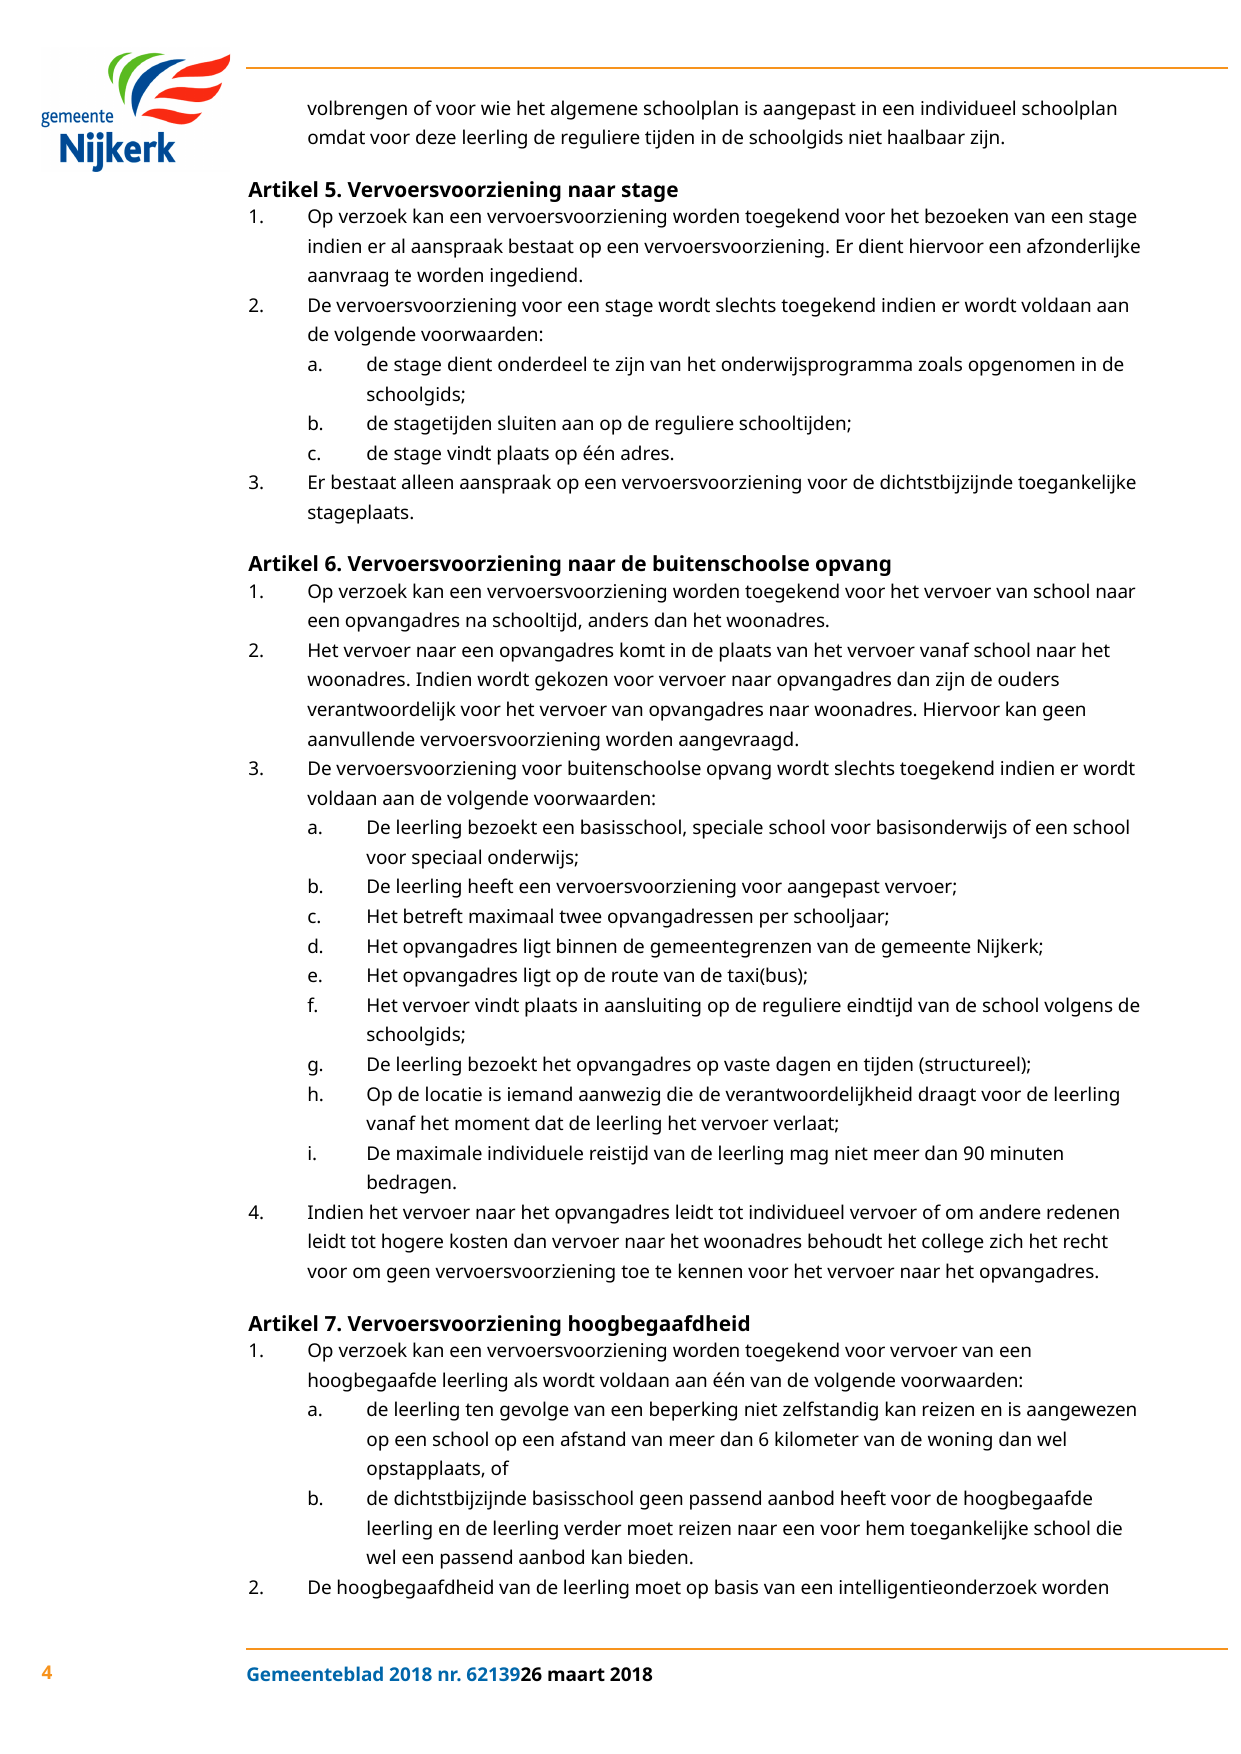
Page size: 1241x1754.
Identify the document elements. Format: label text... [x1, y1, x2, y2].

list De vervoersvoorziening voor buitenschoolse opvang wordt slechts toegekend indien er wordt voldaan aan de volgende voorwaarden: [248, 755, 1152, 811]
list De vervoersvoorziening voor een stage wordt slechts toegekend indien er wordt voldaan aan de volgende voorwaarden: [248, 292, 1152, 347]
text Artikel 7. Vervoersvoorziening hoogbegaafdheid [248, 1309, 1152, 1337]
list Er bestaat alleen aanspraak op een vervoersvoorziening voor de dichtstbijzijnde toegankelijke stageplaats. [248, 469, 1152, 525]
list Op verzoek kan een vervoersvoorziening worden toegekend voor vervoer van een hoogbegaafde leerling als wordt voldaan aan één van de volgende voorwaarden: [248, 1337, 1152, 1392]
list De leerling bezoekt het opvangadres op vaste dagen en tijden (structureel); [307, 1051, 1152, 1077]
list Het opvangadres ligt op de route van de taxi(bus); [307, 962, 1152, 988]
text Artikel 6. Vervoersvoorziening naar de buitenschoolse opvang [248, 549, 1152, 578]
picture [41, 47, 231, 172]
list volbrengen of voor wie het algemene schoolplan is aangepast in een individueel schoolplan omdat voor deze leerling de reguliere tijden in de schoolgids niet haalbaar zijn. [248, 95, 1152, 150]
list De maximale individuele reistijd van de leerling mag niet meer dan 90 minuten bedragen. [307, 1140, 1152, 1195]
list Indien het vervoer naar het opvangadres leidt tot individueel vervoer of om andere redenen leidt tot hogere kosten dan vervoer naar het woonadres behoudt het college zich het recht voor om geen vervoersvoorziening toe te kennen voor het vervoer naar het opvangadres. [248, 1199, 1152, 1284]
list de leerling ten gevolge van een beperking niet zelfstandig kan reizen en is aangewezen op een school op een afstand van meer dan 6 kilometer van de woning dan wel opstapplaats, of [307, 1396, 1152, 1481]
list de stage dient onderdeel te zijn van het onderwijsprogramma zoals opgenomen in de schoolgids; [307, 351, 1152, 406]
text Artikel 5. Vervoersvoorziening naar stage [248, 175, 1152, 203]
list De leerling bezoekt een basisschool, speciale school voor basisonderwijs of een school voor speciaal onderwijs; [307, 814, 1152, 870]
list Op verzoek kan een vervoersvoorziening worden toegekend voor het vervoer van school naar een opvangadres na schooltijd, anders dan het woonadres. [248, 578, 1152, 633]
list de dichtstbijzijnde basisschool geen passend aanbod heeft voor de hoogbegaafde leerling en de leerling verder moet reizen naar een voor hem toegankelijke school die wel een passend aanbod kan bieden. [307, 1485, 1152, 1570]
list Het vervoer vindt plaats in aansluiting op de reguliere eindtijd van de school volgens de schoolgids; [307, 992, 1152, 1047]
list Het opvangadres ligt binnen de gemeentegrenzen van de gemeente Nijkerk; [307, 933, 1152, 959]
list de stagetijden sluiten aan op de reguliere schooltijden; [307, 410, 1152, 436]
list De leerling heeft een vervoersvoorziening voor aangepast vervoer; [307, 874, 1152, 899]
list Het betreft maximaal twee opvangadressen per schooljaar; [307, 903, 1152, 929]
list Op verzoek kan een vervoersvoorziening worden toegekend voor het bezoeken van een stage indien er al aanspraak bestaat op een vervoersvoorziening. Er dient hiervoor een afzonderlijke aanvraag te worden ingediend. [248, 203, 1152, 288]
list Op de locatie is iemand aanwezig die de verantwoordelijkheid draagt voor de leerling vanaf het moment dat de leerling het vervoer verlaat; [307, 1081, 1152, 1136]
list Het vervoer naar een opvangadres komt in de plaats van het vervoer vanaf school naar het woonadres. Indien wordt gekozen voor vervoer naar opvangadres dan zijn de ouders verantwoordelijk voor het vervoer van opvangadres naar woonadres. Hiervoor kan geen aanvullende vervoersvoorziening worden aangevraagd. [248, 637, 1152, 752]
list De hoogbegaafdheid van de leerling moet op basis van een intelligentieonderzoek worden [248, 1574, 1152, 1599]
list de stage vindt plaats op één adres. [307, 440, 1152, 466]
